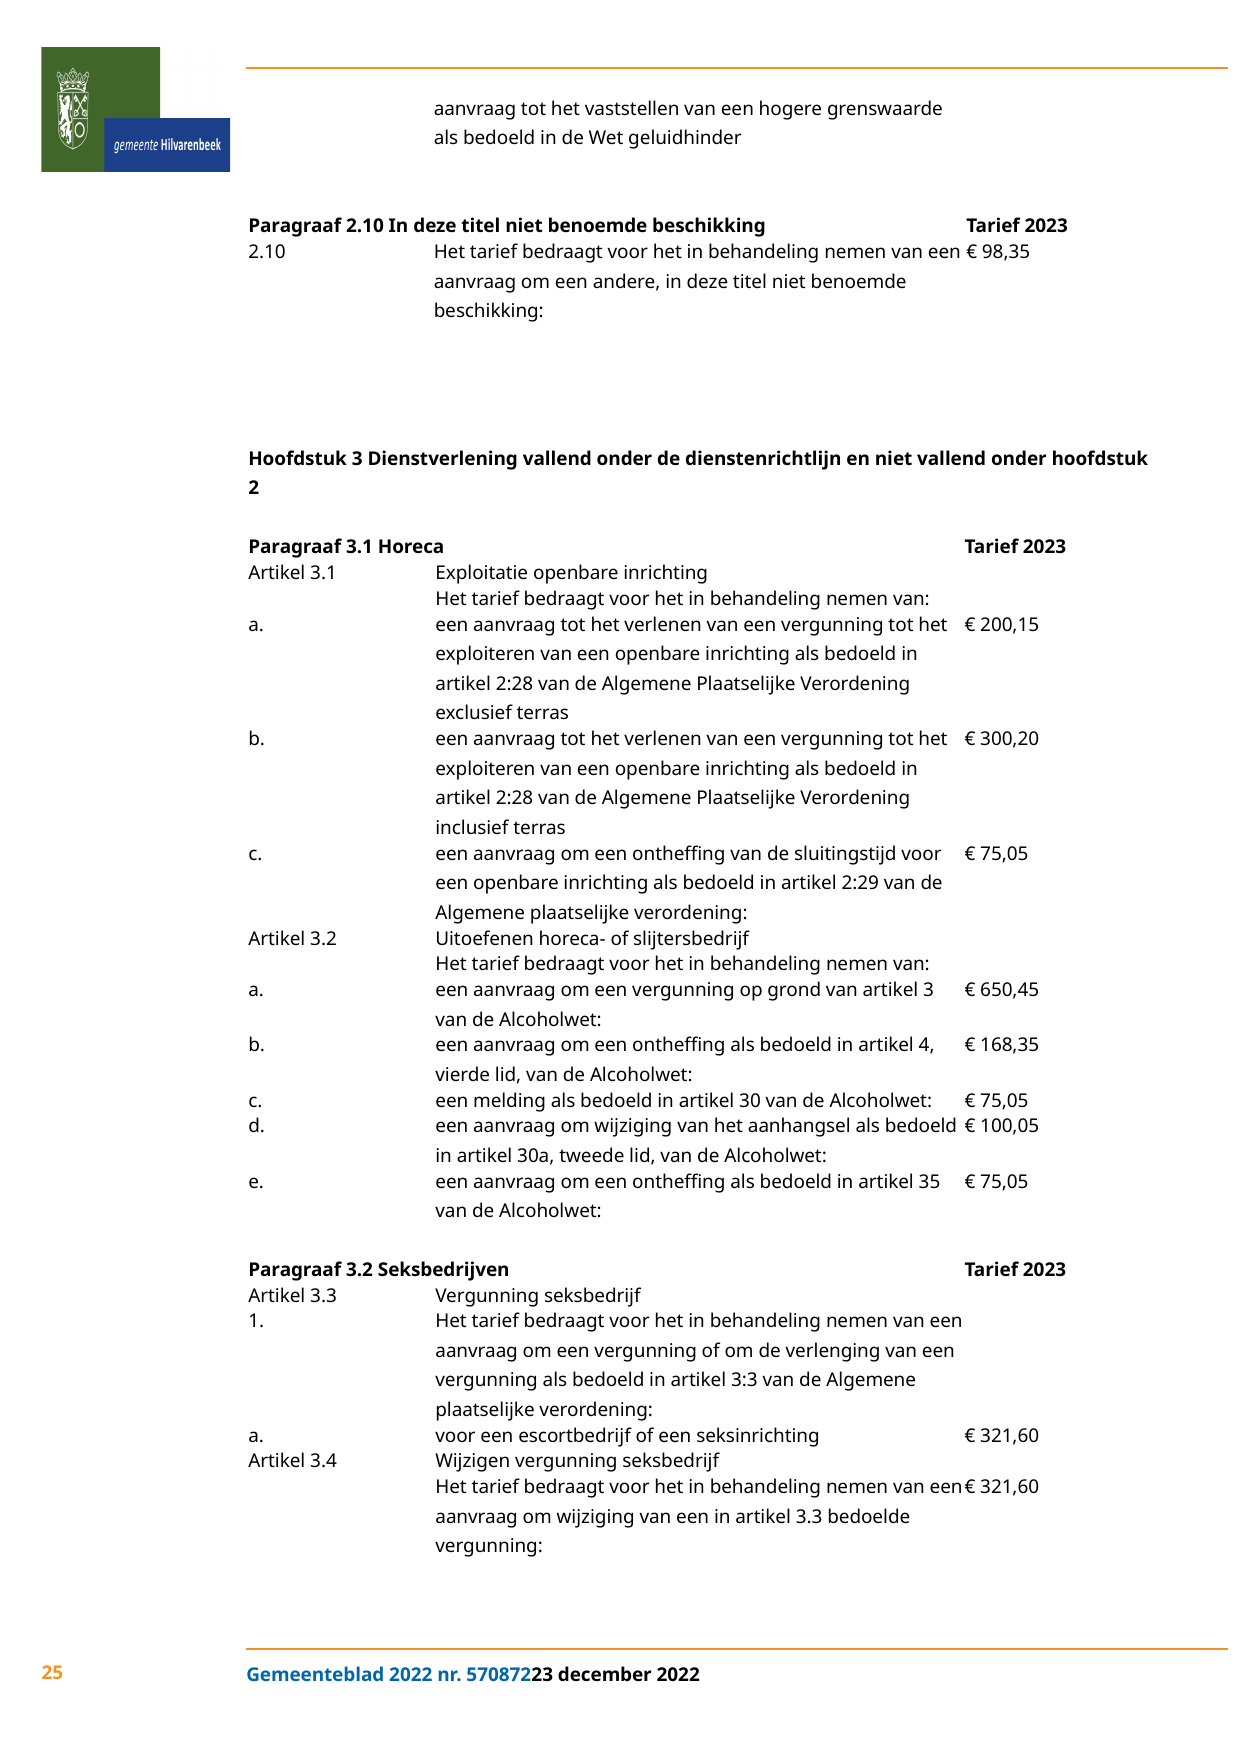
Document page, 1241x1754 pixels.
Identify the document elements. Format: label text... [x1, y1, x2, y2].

text Hoofdstuk 3 Dienstverlening vallend onder de dienstenrichtlijn en niet vallend onder hoofdstuk 2 [248, 445, 1152, 500]
table_cell b. [248, 725, 435, 840]
table_cell a. [248, 1422, 435, 1448]
table_cell een aanvraag om een ontheffing als bedoeld in artikel 35 van de Alcoholwet: [435, 1168, 964, 1223]
table_cell c. [248, 1087, 435, 1112]
table_cell een aanvraag om een ontheffing als bedoeld in artikel 4, vierde lid, van de Alcoholwet: [435, 1031, 964, 1087]
table_cell e. [248, 1168, 435, 1223]
table_cell [964, 559, 1152, 585]
table_cell [966, 95, 1152, 150]
table_cell € 75,05 [964, 1087, 1152, 1112]
table_cell een aanvraag om wijziging van het aanhangsel als bedoeld in artikel 30a, tweede lid, van de Alcoholwet: [435, 1113, 964, 1168]
table_cell Exploitatie openbare inrichting [435, 559, 964, 585]
picture [41, 47, 231, 172]
table_cell Het tarief bedraagt voor het in behandeling nemen van: [435, 585, 964, 611]
table_cell d. [248, 1113, 435, 1168]
table_cell een aanvraag tot het verlenen van een vergunning tot het exploiteren van een openbare inrichting als bedoeld in artikel 2:28 van de Algemene Plaatselijke Verordening exclusief terras [435, 611, 964, 725]
table_cell € 100,05 [964, 1113, 1152, 1168]
table_cell € 321,60 [964, 1422, 1152, 1448]
table_cell [964, 585, 1152, 611]
table_cell € 321,60 [964, 1474, 1152, 1558]
table_cell € 200,15 [964, 611, 1152, 725]
table_cell [964, 925, 1152, 950]
table_header Tarief 2023 [964, 534, 1152, 559]
table_cell € 168,35 [964, 1031, 1152, 1087]
table_cell [248, 1474, 435, 1558]
table_cell 1. [248, 1308, 435, 1422]
table_cell Artikel 3.2 [248, 925, 435, 950]
table_cell b. [248, 1031, 435, 1087]
table_cell Artikel 3.4 [248, 1448, 435, 1473]
table_cell een aanvraag om een vergunning op grond van artikel 3 van de Alcoholwet: [435, 976, 964, 1031]
table_header Tarief 2023 [964, 1256, 1152, 1282]
table_cell a. [248, 976, 435, 1031]
table_cell € 75,05 [964, 840, 1152, 925]
table_header Paragraaf 3.1 Horeca [248, 534, 964, 559]
table_cell [248, 950, 435, 976]
table_cell Uitoefenen horeca- of slijtersbedrijf [435, 925, 964, 950]
table_cell Artikel 3.3 [248, 1282, 435, 1307]
table_cell een aanvraag tot het verlenen van een vergunning tot het exploiteren van een openbare inrichting als bedoeld in artikel 2:28 van de Algemene Plaatselijke Verordening inclusief terras [435, 725, 964, 840]
table_cell Artikel 3.1 [248, 559, 435, 585]
table_header Paragraaf 2.10 In deze titel niet benoemde beschikking [248, 213, 966, 238]
table_cell [248, 585, 435, 611]
table_cell [964, 1448, 1152, 1473]
table_cell Het tarief bedraagt voor het in behandeling nemen van een aanvraag om een vergunning of om de verlenging van een vergunning als bedoeld in artikel 3:3 van de Algemene plaatselijke verordening: [435, 1308, 964, 1422]
table_cell Vergunning seksbedrijf [435, 1282, 964, 1307]
table_cell € 650,45 [964, 976, 1152, 1031]
table_cell a. [248, 611, 435, 725]
table_cell aanvraag tot het vaststellen van een hogere grenswaarde als bedoeld in de Wet geluidhinder [434, 95, 966, 150]
table_cell voor een escortbedrijf of een seksinrichting [435, 1422, 964, 1448]
table_cell Wijzigen vergunning seksbedrijf [435, 1448, 964, 1473]
table_cell € 98,35 [966, 238, 1152, 323]
table_cell [964, 1282, 1152, 1307]
table_cell [964, 950, 1152, 976]
table_cell Het tarief bedraagt voor het in behandeling nemen van een aanvraag om een andere, in deze titel niet benoemde beschikking: [434, 238, 966, 323]
table_cell 2.10 [248, 238, 433, 323]
table_cell Het tarief bedraagt voor het in behandeling nemen van: [435, 950, 964, 976]
table_cell Het tarief bedraagt voor het in behandeling nemen van een aanvraag om wijziging van een in artikel 3.3 bedoelde vergunning: [435, 1474, 964, 1558]
table_cell € 75,05 [964, 1168, 1152, 1223]
table_header Paragraaf 3.2 Seksbedrijven [248, 1256, 964, 1282]
table_cell een melding als bedoeld in artikel 30 van de Alcoholwet: [435, 1087, 964, 1112]
table_cell c. [248, 840, 435, 925]
table_cell [964, 1308, 1152, 1422]
table_header Tarief 2023 [966, 213, 1152, 238]
table_cell [248, 95, 433, 150]
table_cell € 300,20 [964, 725, 1152, 840]
table_cell een aanvraag om een ontheffing van de sluitingstijd voor een openbare inrichting als bedoeld in artikel 2:29 van de Algemene plaatselijke verordening: [435, 840, 964, 925]
